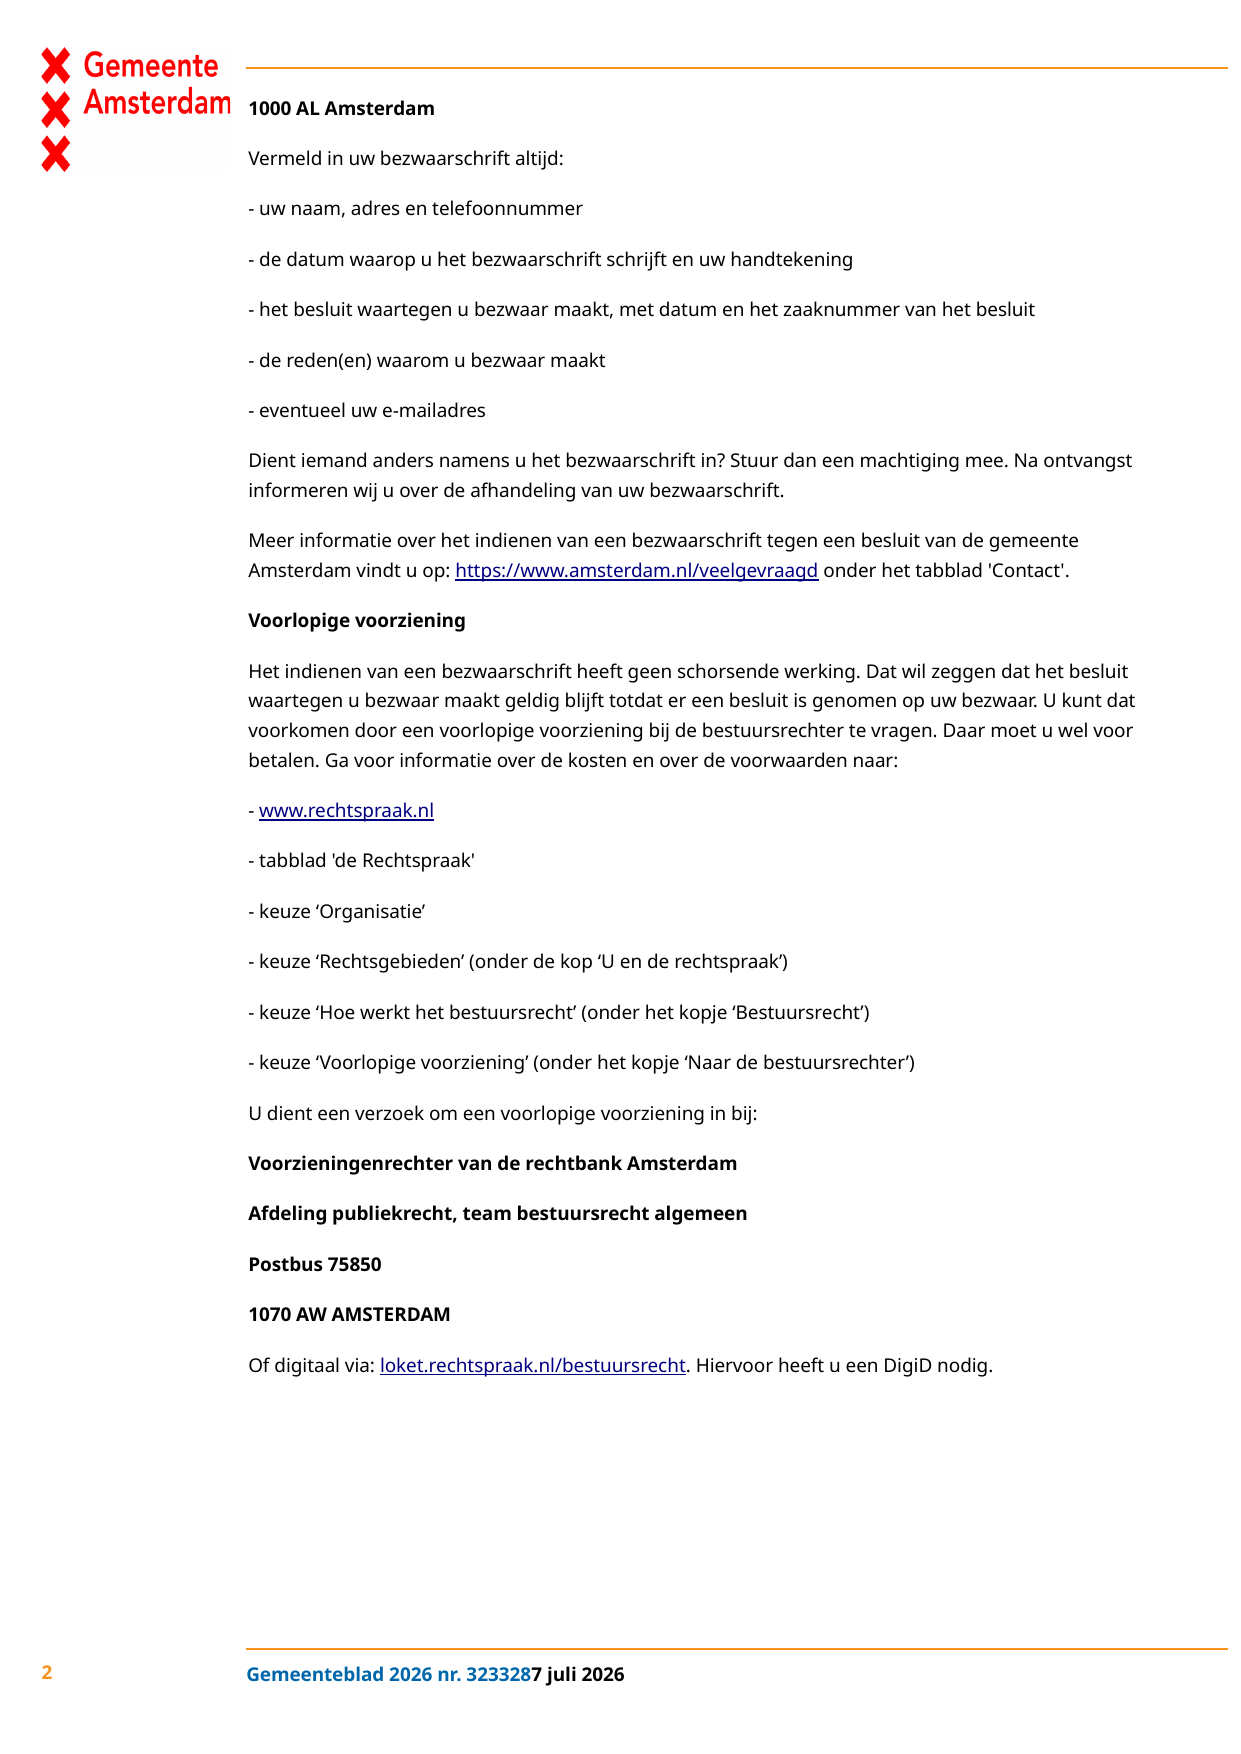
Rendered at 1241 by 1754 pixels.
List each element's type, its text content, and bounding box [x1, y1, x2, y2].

text Voorlopige voorziening [248, 608, 1152, 633]
text Vermeld in uw bezwaarschrift altijd: [248, 145, 1152, 171]
text - keuze ‘Hoe werkt het bestuursrecht’ (onder het kopje ‘Bestuursrecht’) [248, 999, 1152, 1025]
text Voorzieningenrechter van de rechtbank Amsterdam [248, 1150, 1152, 1176]
text 1000 AL Amsterdam [248, 95, 1152, 121]
text - keuze ‘Voorlopige voorziening’ (onder het kopje ‘Naar de bestuursrechter’) [248, 1049, 1152, 1075]
text - keuze ‘Organisatie’ [248, 898, 1152, 924]
text Het indienen van een bezwaarschrift heeft geen schorsende werking. Dat wil zeggen dat het besluit waartegen u bezwaar maakt geldig blijft totdat er een besluit is genomen op uw bezwaar. U kunt dat voorkomen door een voorlopige voorziening bij de bestuursrechter te vragen. Daar moet u wel voor betalen. Ga voor informatie over de kosten en over de voorwaarden naar: [248, 658, 1152, 773]
text Meer informatie over het indienen van een bezwaarschrift tegen een besluit van de gemeente Amsterdam vindt u op: https://www.amsterdam.nl/veelgevraagd onder het tabblad 'Contact'. [248, 528, 1152, 583]
text - de reden(en) waarom u bezwaar maakt [248, 347, 1152, 373]
text - tabblad 'de Rechtspraak' [248, 848, 1152, 873]
text Of digitaal via: loket.rechtspraak.nl/bestuursrecht. Hiervoor heeft u een DigiD nodig. [248, 1352, 1152, 1378]
text Afdeling publiekrecht, team bestuursrecht algemeen [248, 1201, 1152, 1226]
text U dient een verzoek om een voorlopige voorziening in bij: [248, 1100, 1152, 1126]
text Dient iemand anders namens u het bezwaarschrift in? Stuur dan een machtiging mee. Na ontvangst informeren wij u over de afhandeling van uw bezwaarschrift. [248, 448, 1152, 503]
text Postbus 75850 [248, 1251, 1152, 1277]
text - de datum waarop u het bezwaarschrift schrijft en uw handtekening [248, 246, 1152, 272]
text - keuze ‘Rechtsgebieden’ (onder de kop ‘U en de rechtspraak’) [248, 948, 1152, 974]
text 1070 AW AMSTERDAM [248, 1301, 1152, 1327]
text - eventueel uw e-mailadres [248, 397, 1152, 423]
text - uw naam, adres en telefoonnummer [248, 196, 1152, 221]
text - het besluit waartegen u bezwaar maakt, met datum en het zaaknummer van het besluit [248, 296, 1152, 322]
picture [41, 47, 231, 172]
text - www.rechtspraak.nl [248, 797, 1152, 823]
